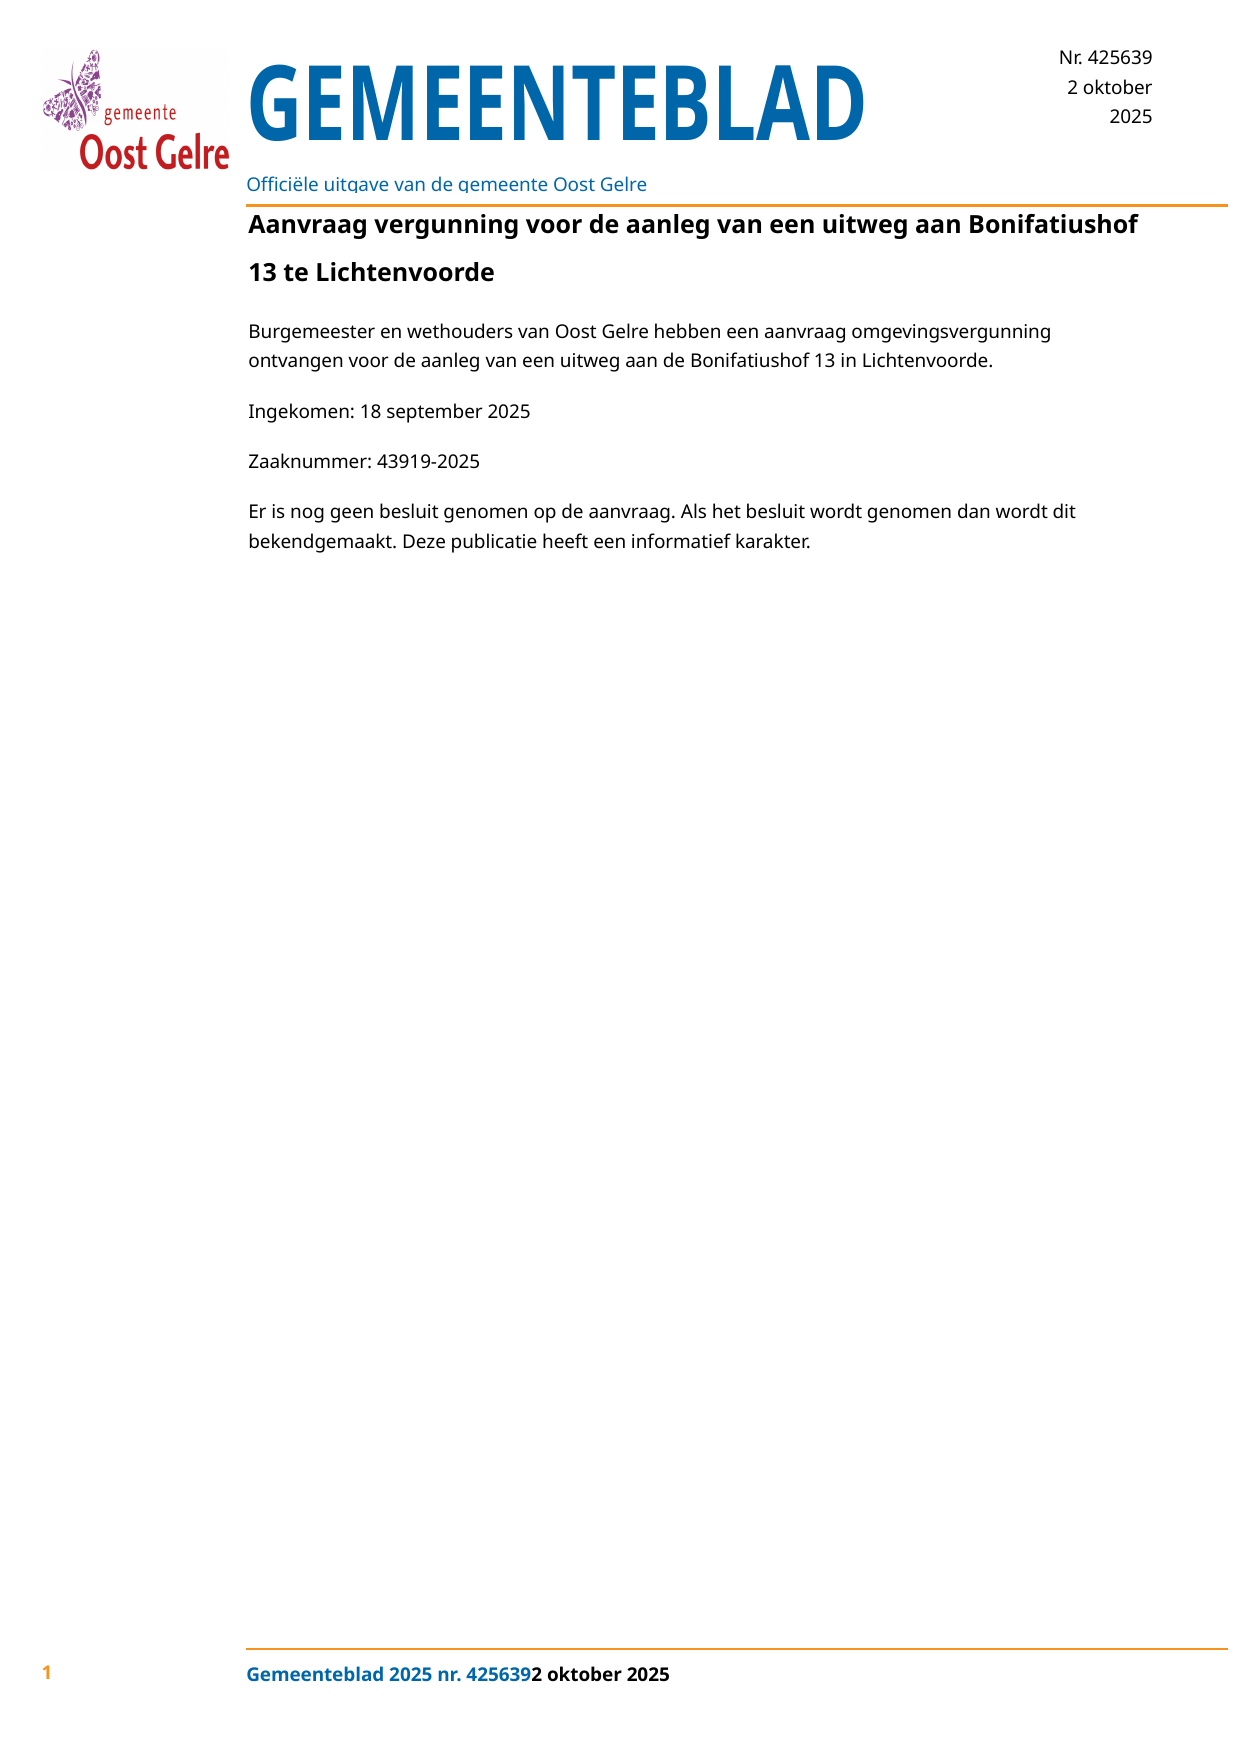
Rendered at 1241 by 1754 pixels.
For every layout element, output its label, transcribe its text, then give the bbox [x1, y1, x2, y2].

text Ingekomen: 18 september 2025 [248, 398, 1152, 424]
text Er is nog geen besluit genomen op de aanvraag. Als het besluit wordt genomen dan wordt dit bekendgemaakt. Deze publicatie heeft een informatief karakter. [248, 499, 1152, 554]
picture [41, 47, 231, 172]
text Zaaknummer: 43919-2025 [248, 448, 1152, 474]
text Aanvraag vergunning voor de aanleg van een uitweg aan Bonifatiushof 13 te Lichtenvoorde [248, 207, 1152, 288]
text Burgemeester en wethouders van Oost Gelre hebben een aanvraag omgevingsvergunning ontvangen voor de aanleg van een uitweg aan de Bonifatiushof 13 in Lichtenvoorde. [248, 318, 1152, 373]
